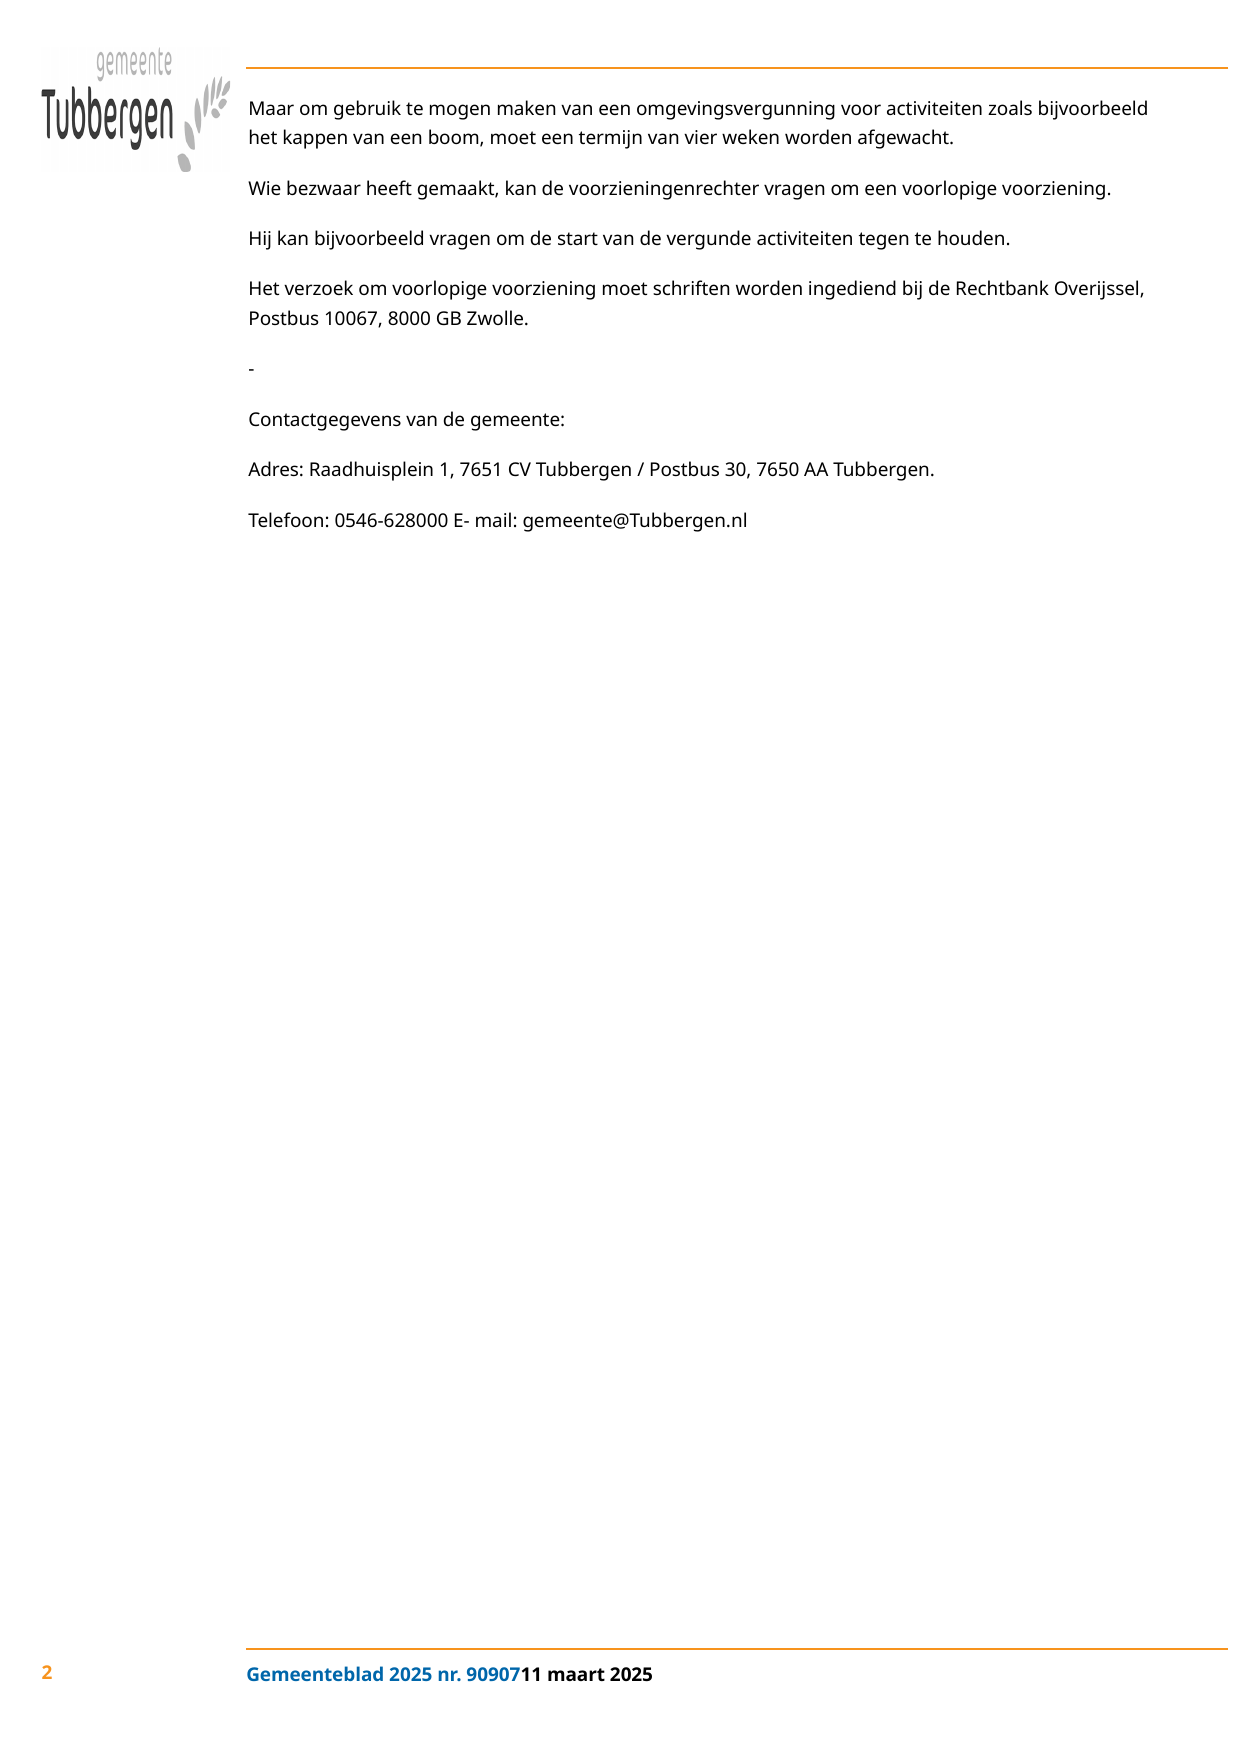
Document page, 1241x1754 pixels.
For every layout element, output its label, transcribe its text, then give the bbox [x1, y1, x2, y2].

text Hij kan bijvoorbeeld vragen om de start van de vergunde activiteiten tegen te houden. [248, 225, 1152, 251]
picture [41, 47, 231, 172]
text Contactgegevens van de gemeente: [248, 406, 1152, 432]
text Maar om gebruik te mogen maken van een omgevingsvergunning voor activiteiten zoals bijvoorbeeld het kappen van een boom, moet een termijn van vier weken worden afgewacht. [248, 95, 1152, 150]
text Wie bezwaar heeft gemaakt, kan de voorzieningenrechter vragen om een voorlopige voorziening. [248, 175, 1152, 201]
text - [248, 356, 1152, 381]
text Het verzoek om voorlopige voorziening moet schriften worden ingediend bij de Rechtbank Overijssel, Postbus 10067, 8000 GB Zwolle. [248, 276, 1152, 331]
text Adres: Raadhuisplein 1, 7651 CV Tubbergen / Postbus 30, 7650 AA Tubbergen. [248, 456, 1152, 482]
text Telefoon: 0546-628000 E- mail: gemeente@Tubbergen.nl [248, 507, 1152, 533]
